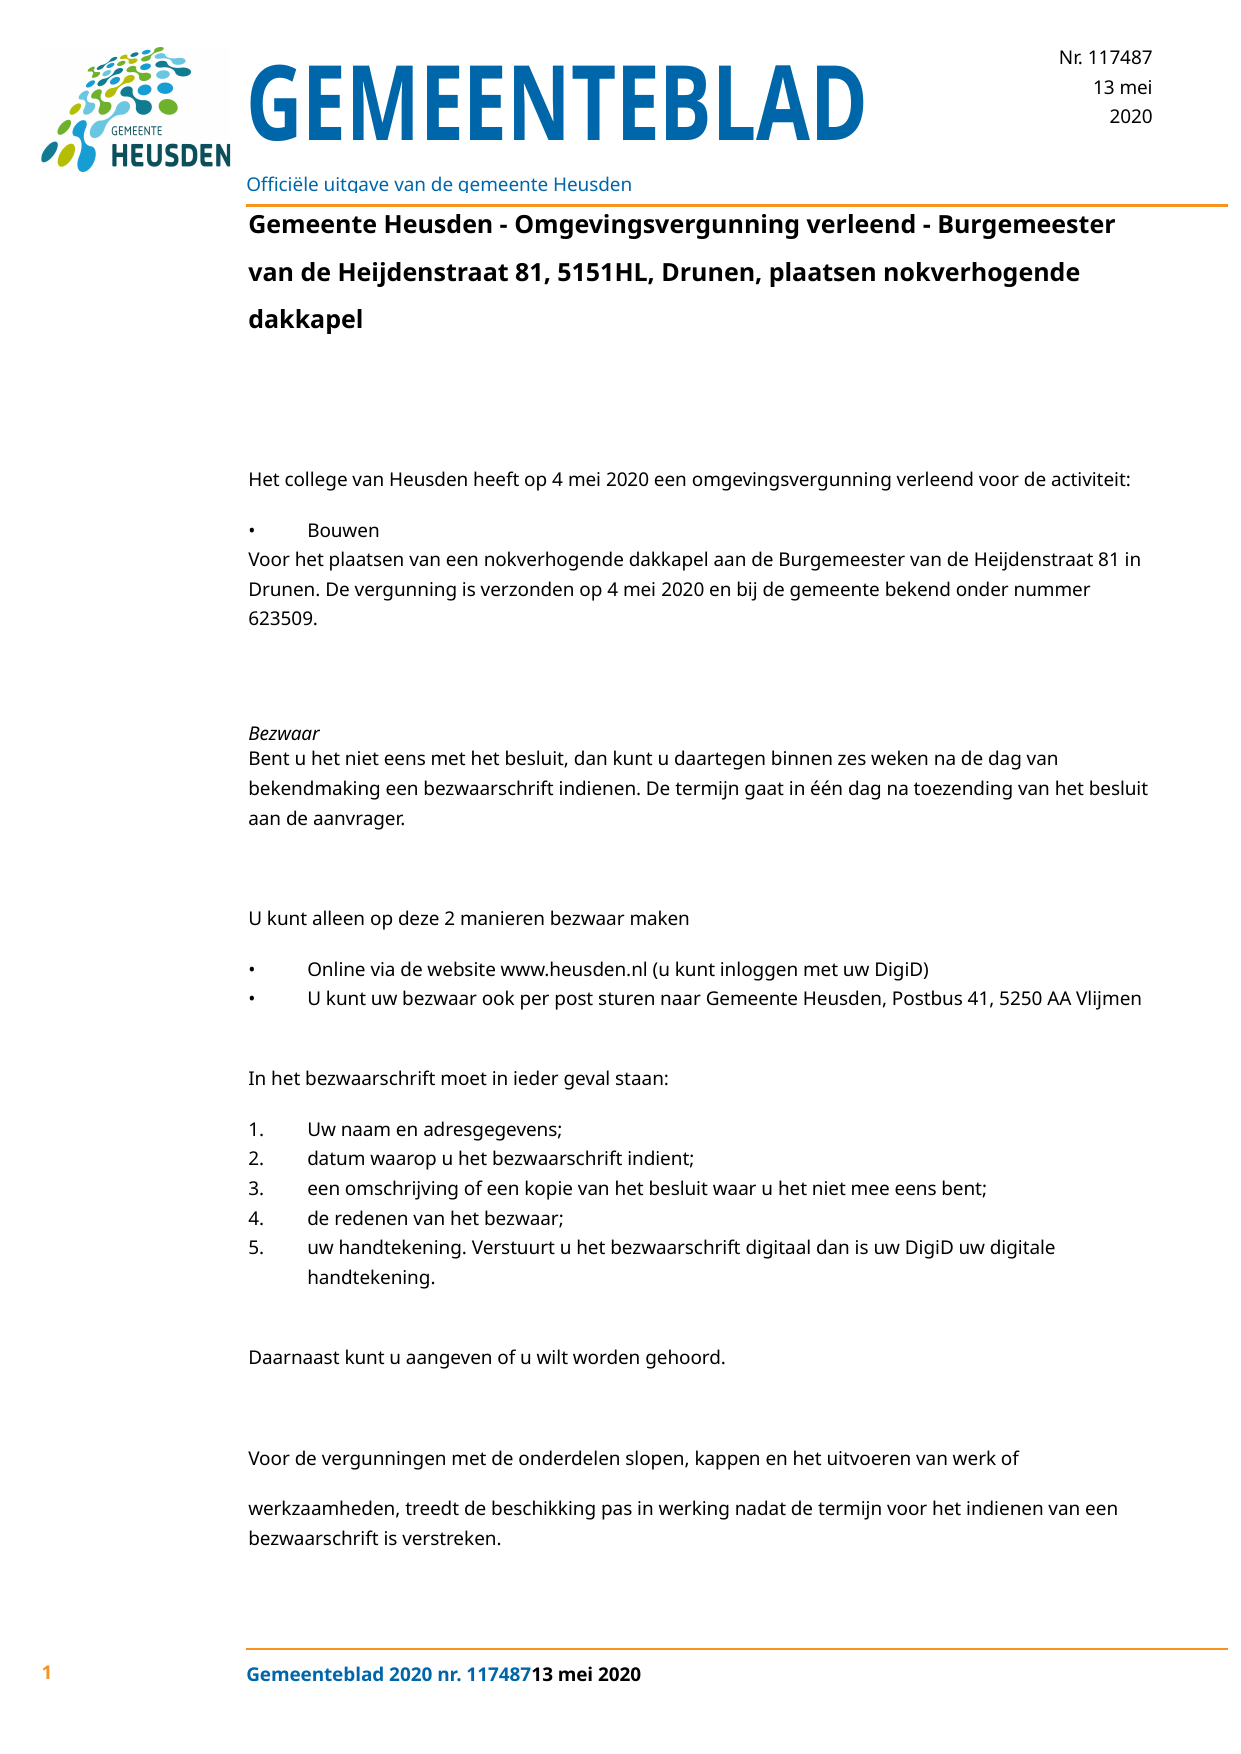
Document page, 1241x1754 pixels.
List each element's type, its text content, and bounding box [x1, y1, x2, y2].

text Daarnaast kunt u aangeven of u wilt worden gehoord. [248, 1344, 1152, 1370]
text werkzaamheden, treedt de beschikking pas in werking nadat de termijn voor het indienen van een bezwaarschrift is verstreken. [248, 1495, 1152, 1551]
text Voor het plaatsen van een nokverhogende dakkapel aan de Burgemeester van de Heijdenstraat 81 in Drunen. De vergunning is verzonden op 4 mei 2020 en bij de gemeente bekend onder nummer 623509. [248, 546, 1152, 631]
list een omschrijving of een kopie van het besluit waar u het niet mee eens bent; [248, 1175, 1152, 1201]
text In het bezwaarschrift moet in ieder geval staan: [248, 1066, 1152, 1091]
picture [41, 47, 231, 172]
text Bezwaar [248, 720, 1152, 746]
list datum waarop u het bezwaarschrift indient; [248, 1146, 1152, 1171]
text Gemeente Heusden - Omgevingsvergunning verleend - Burgemeester van de Heijdenstraat 81, 5151HL, Drunen, plaatsen nokverhogende dakkapel [248, 207, 1152, 336]
text Het college van Heusden heeft op 4 mei 2020 een omgevingsvergunning verleend voor de activiteit: [248, 466, 1152, 492]
text U kunt alleen op deze 2 manieren bezwaar maken [248, 906, 1152, 931]
list Online via de website www.heusden.nl (u kunt inloggen met uw DigiD) [248, 956, 1152, 982]
list Uw naam en adresgegevens; [248, 1116, 1152, 1142]
list de redenen van het bezwaar; [248, 1205, 1152, 1231]
list U kunt uw bezwaar ook per post sturen naar Gemeente Heusden, Postbus 41, 5250 AA Vlijmen [248, 986, 1152, 1011]
text Bent u het niet eens met het besluit, dan kunt u daartegen binnen zes weken na de dag van bekendmaking een bezwaarschrift indienen. De termijn gaat in één dag na toezending van het besluit aan de aanvrager. [248, 746, 1152, 831]
text Voor de vergunningen met de onderdelen slopen, kappen en het uitvoeren van werk of [248, 1445, 1152, 1471]
list Bouwen [248, 517, 1152, 542]
list uw handtekening. Verstuurt u het bezwaarschrift digitaal dan is uw DigiD uw digitale handtekening. [248, 1234, 1152, 1290]
